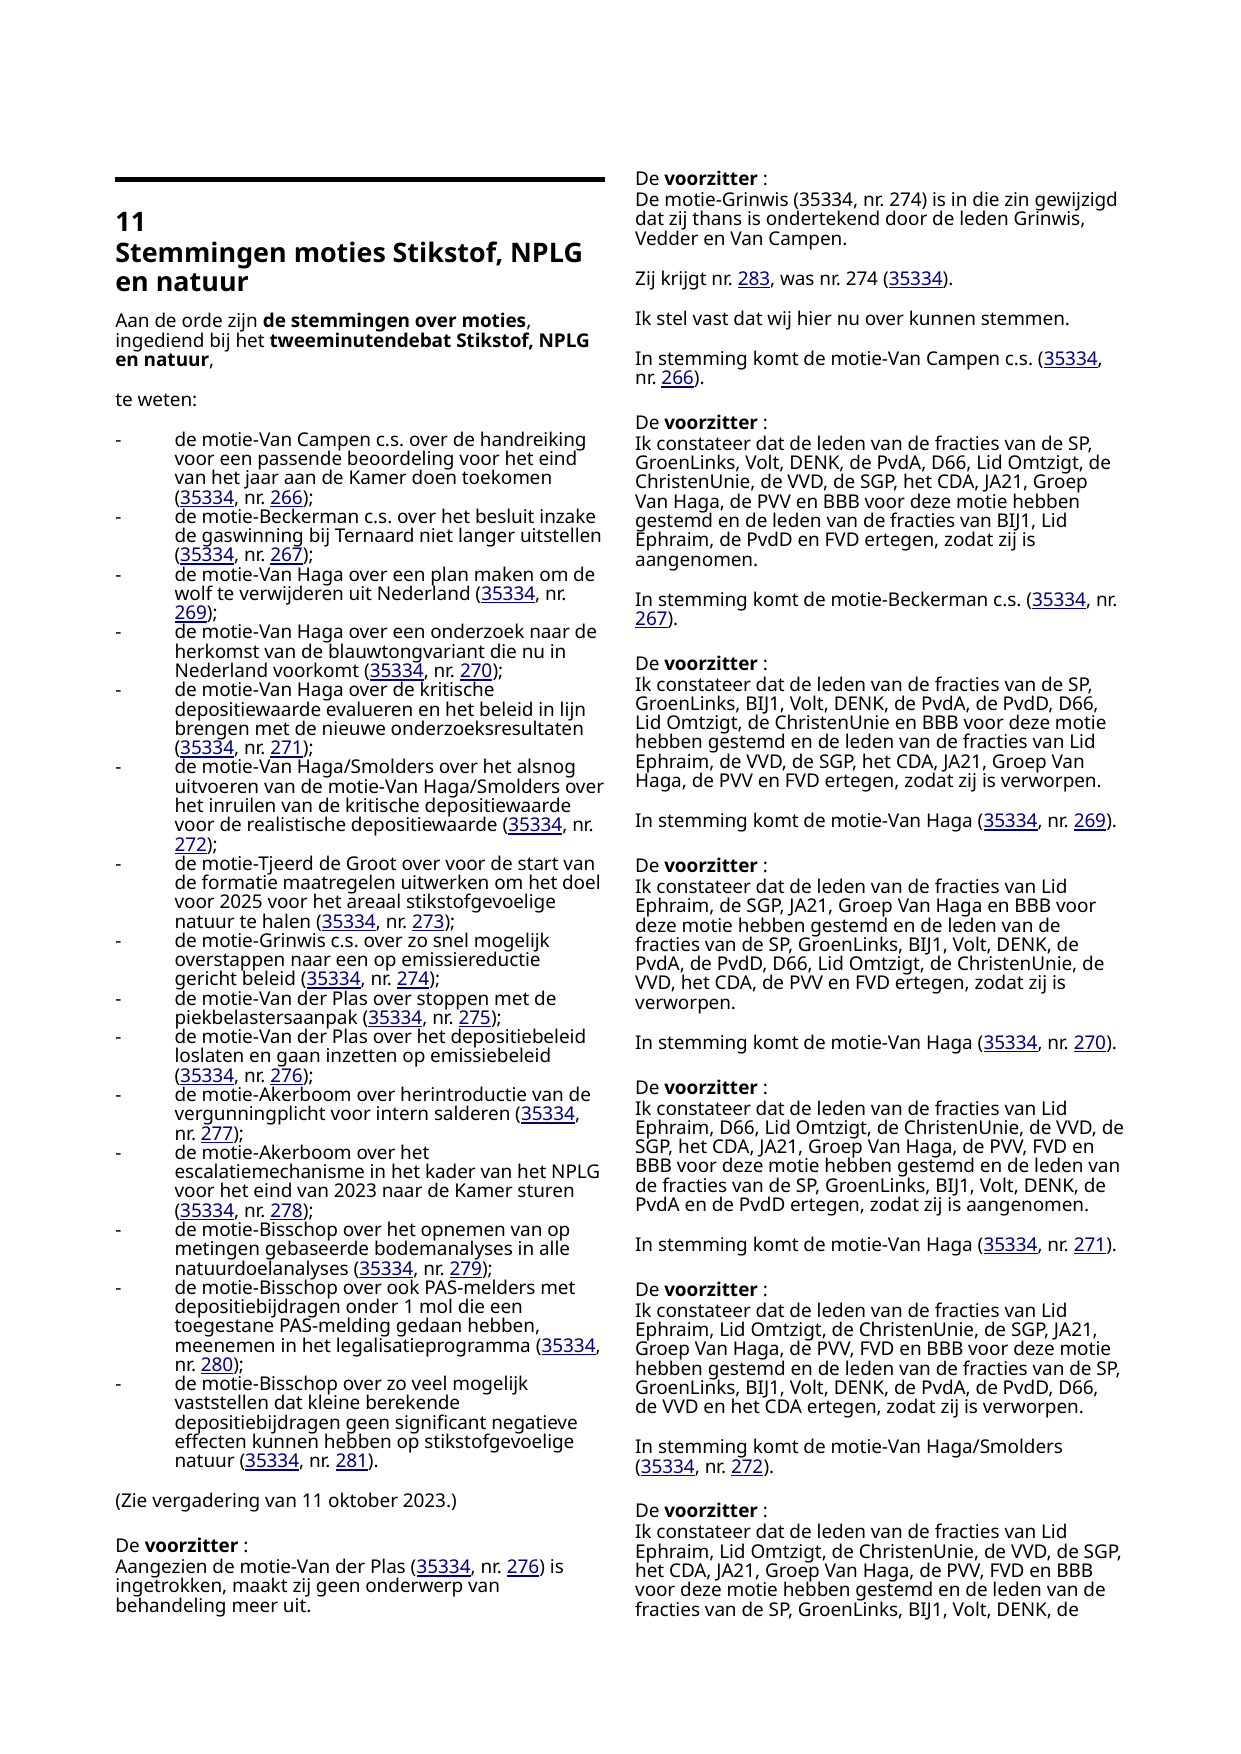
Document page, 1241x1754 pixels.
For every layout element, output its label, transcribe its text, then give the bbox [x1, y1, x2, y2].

text Ik constateer dat de leden van de fracties van de SP, GroenLinks, Volt, DENK, de PvdA, D66, Lid Omtzigt, de ChristenUnie, de VVD, de SGP, het CDA, JA21, Groep Van Haga, de PVV en BBB voor deze motie hebben gestemd en de leden van de fracties van BIJ1, Lid Ephraim, de PvdD en FVD ertegen, zodat zij is aangenomen. [635, 435, 1125, 570]
text In stemming komt de motie-Beckerman c.s. (35334, nr. 267). [635, 591, 1125, 629]
text De voorzitter : [635, 852, 1125, 878]
text Ik constateer dat de leden van de fracties van Lid Ephraim, Lid Omtzigt, de ChristenUnie, de VVD, de SGP, het CDA, JA21, Groep Van Haga, de PVV, FVD en BBB voor deze motie hebben gestemd en de leden van de fracties van de SP, GroenLinks, BIJ1, Volt, DENK, de [635, 1523, 1125, 1620]
text In stemming komt de motie-Van Haga/Smolders (35334, nr. 272). [635, 1438, 1125, 1477]
text De voorzitter : [635, 650, 1125, 676]
list de motie-Akerboom over herintroductie van de vergunningplicht voor intern salderen (35334, nr. 277); [115, 1086, 605, 1144]
text Stemmingen moties Stikstof, NPLG en natuur [115, 239, 605, 312]
list de motie-Van Haga over een plan maken om de wolf te verwijderen uit Nederland (35334, nr. 269); [115, 566, 605, 623]
text De voorzitter : [635, 1074, 1125, 1099]
text Aan de orde zijn de stemmingen over moties, ingediend bij het tweeminutendebat Stikstof, NPLG en natuur, [115, 312, 605, 370]
text In stemming komt de motie-Van Haga (35334, nr. 271). [635, 1236, 1125, 1255]
text In stemming komt de motie-Van Haga (35334, nr. 270). [635, 1034, 1125, 1053]
list de motie-Akerboom over het escalatiemechanisme in het kader van het NPLG voor het eind van 2023 naar de Kamer sturen (35334, nr. 278); [115, 1144, 605, 1221]
list de motie-Van Haga/Smolders over het alsnog uitvoeren van de motie-Van Haga/Smolders over het inruilen van de kritische depositiewaarde voor de realistische depositiewaarde (35334, nr. 272); [115, 758, 605, 855]
list de motie-Van Haga over de kritische depositiewaarde evalueren en het beleid in lijn brengen met de nieuwe onderzoeksresultaten (35334, nr. 271); [115, 681, 605, 758]
text Ik constateer dat de leden van de fracties van Lid Ephraim, D66, Lid Omtzigt, de ChristenUnie, de VVD, de SGP, het CDA, JA21, Groep Van Haga, de PVV, FVD en BBB voor deze motie hebben gestemd en de leden van de fracties van de SP, GroenLinks, BIJ1, Volt, DENK, de PvdA en de PvdD ertegen, zodat zij is aangenomen. [635, 1099, 1125, 1215]
text De voorzitter : [635, 165, 1125, 191]
text Zij krijgt nr. 283, was nr. 274 (35334). [635, 270, 1125, 289]
text In stemming komt de motie-Van Campen c.s. (35334, nr. 266). [635, 350, 1125, 388]
list de motie-Bisschop over het opnemen van op metingen gebaseerde bodemanalyses in alle natuurdoelanalyses (35334, nr. 279); [115, 1221, 605, 1279]
text Ik constateer dat de leden van de fracties van de SP, GroenLinks, BIJ1, Volt, DENK, de PvdA, de PvdD, D66, Lid Omtzigt, de ChristenUnie en BBB voor deze motie hebben gestemd en de leden van de fracties van Lid Ephraim, de VVD, de SGP, het CDA, JA21, Groep Van Haga, de PVV en FVD ertegen, zodat zij is verworpen. [635, 676, 1125, 791]
text Ik constateer dat de leden van de fracties van Lid Ephraim, Lid Omtzigt, de ChristenUnie, de SGP, JA21, Groep Van Haga, de PVV, FVD en BBB voor deze motie hebben gestemd en de leden van de fracties van de SP, GroenLinks, BIJ1, Volt, DENK, de PvdA, de PvdD, D66, de VVD en het CDA ertegen, zodat zij is verworpen. [635, 1302, 1125, 1417]
list de motie-Van Haga over een onderzoek naar de herkomst van de blauwtongvariant die nu in Nederland voorkomt (35334, nr. 270); [115, 623, 605, 681]
text (Zie vergadering van 11 oktober 2023.) [115, 1492, 605, 1511]
text De voorzitter : [115, 1532, 605, 1558]
text Ik constateer dat de leden van de fracties van Lid Ephraim, de SGP, JA21, Groep Van Haga en BBB voor deze motie hebben gestemd en de leden van de fracties van de SP, GroenLinks, BIJ1, Volt, DENK, de PvdA, de PvdD, D66, Lid Omtzigt, de ChristenUnie, de VVD, het CDA, de PVV en FVD ertegen, zodat zij is verworpen. [635, 878, 1125, 1013]
text 11 [115, 203, 605, 239]
text Ik stel vast dat wij hier nu over kunnen stemmen. [635, 310, 1125, 329]
text De voorzitter : [635, 409, 1125, 435]
list de motie-Van der Plas over het depositiebeleid loslaten en gaan inzetten op emissiebeleid (35334, nr. 276); [115, 1028, 605, 1086]
list de motie-Bisschop over zo veel mogelijk vaststellen dat kleine berekende depositiebijdragen geen significant negatieve effecten kunnen hebben op stikstofgevoelige natuur (35334, nr. 281). [115, 1375, 605, 1471]
text Aangezien de motie-Van der Plas (35334, nr. 276) is ingetrokken, maakt zij geen onderwerp van behandeling meer uit. [115, 1558, 605, 1616]
list de motie-Beckerman c.s. over het besluit inzake de gaswinning bij Ternaard niet langer uitstellen (35334, nr. 267); [115, 508, 605, 566]
list de motie-Van Campen c.s. over de handreiking voor een passende beoordeling voor het eind van het jaar aan de Kamer doen toekomen (35334, nr. 266); [115, 431, 605, 508]
text De voorzitter : [635, 1498, 1125, 1523]
list de motie-Grinwis c.s. over zo snel mogelijk overstappen naar een op emissiereductie gericht beleid (35334, nr. 274); [115, 932, 605, 990]
list de motie-Tjeerd de Groot over voor de start van de formatie maatregelen uitwerken om het doel voor 2025 voor het areaal stikstofgevoelige natuur te halen (35334, nr. 273); [115, 855, 605, 932]
list de motie-Van der Plas over stoppen met de piekbelastersaanpak (35334, nr. 275); [115, 990, 605, 1028]
list de motie-Bisschop over ook PAS-melders met depositiebijdragen onder 1 mol die een toegestane PAS-melding gedaan hebben, meenemen in het legalisatieprogramma (35334, nr. 280); [115, 1279, 605, 1375]
text te weten: [115, 391, 605, 410]
text De voorzitter : [635, 1276, 1125, 1302]
text De motie-Grinwis (35334, nr. 274) is in die zin gewijzigd dat zij thans is ondertekend door de leden Grinwis, Vedder en Van Campen. [635, 191, 1125, 249]
text In stemming komt de motie-Van Haga (35334, nr. 269). [635, 812, 1125, 831]
